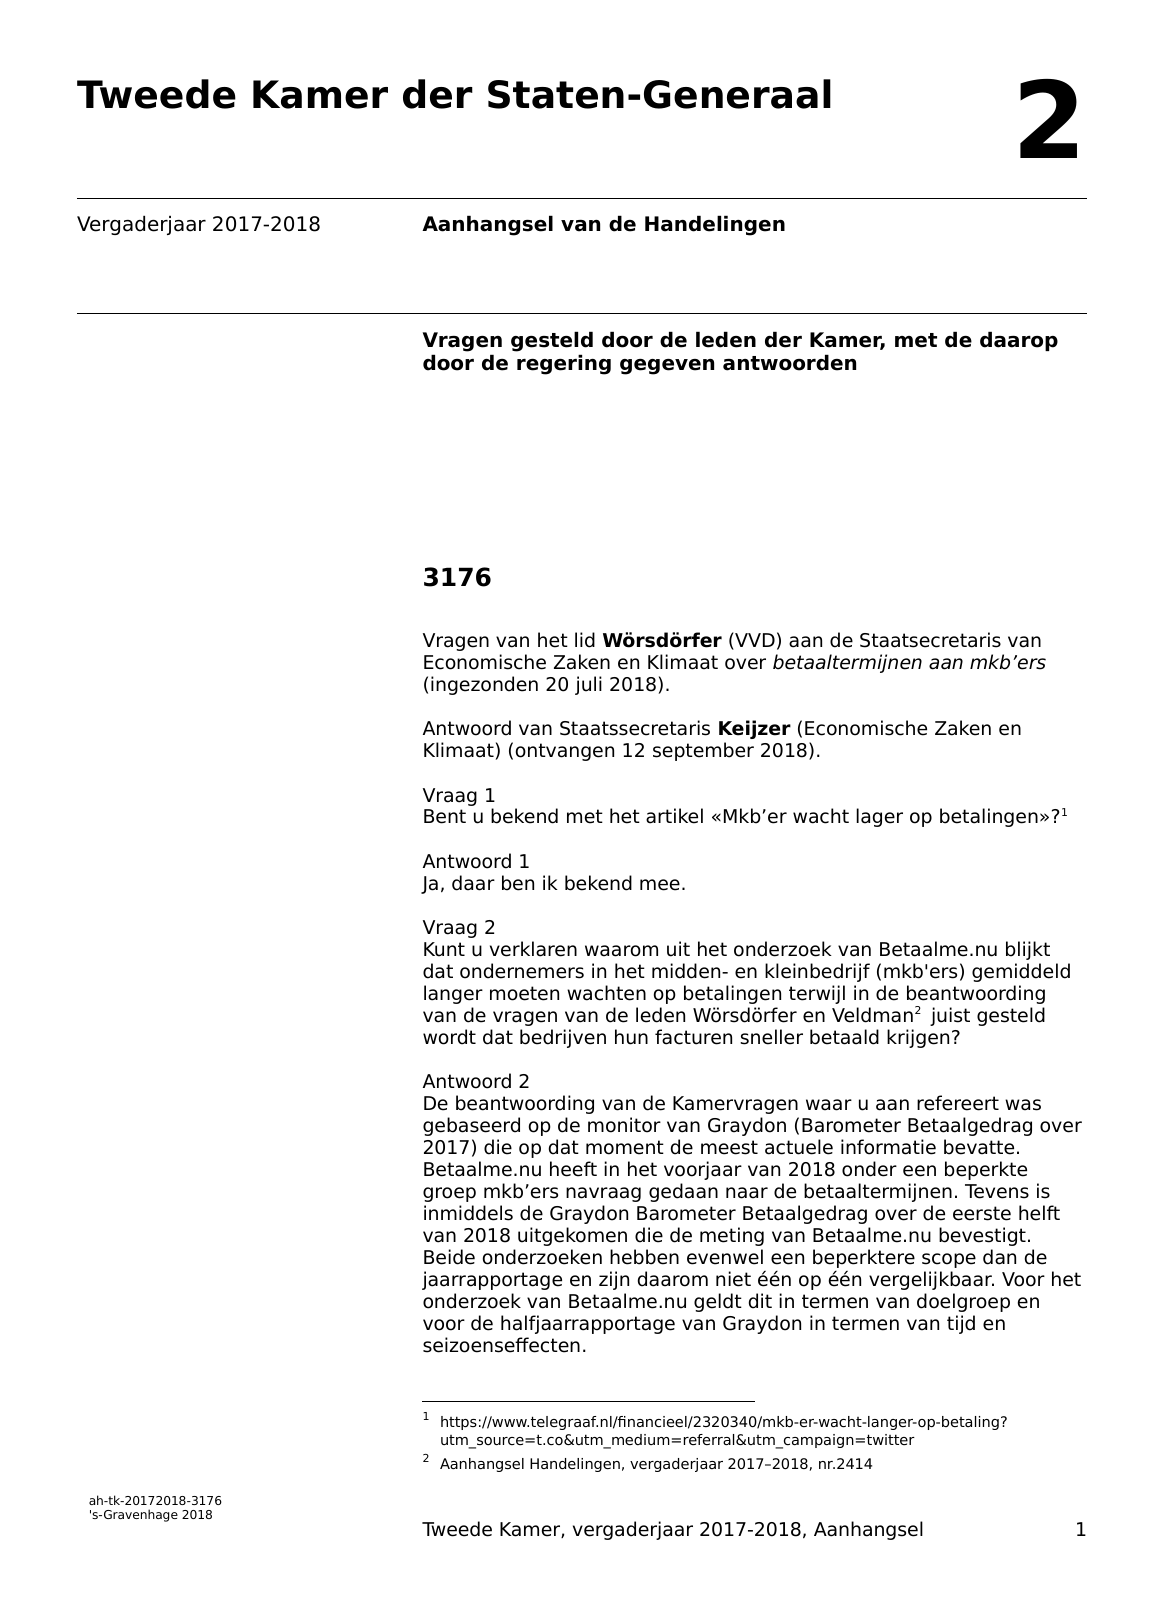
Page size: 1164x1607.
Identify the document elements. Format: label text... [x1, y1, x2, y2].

text Antwoord 2 [422, 1071, 1087, 1093]
text Vraag 2 [422, 917, 1087, 939]
table_header 2 [886, 59, 1087, 198]
table_cell [77, 314, 422, 375]
table_cell Aanhangsel van de Handelingen [422, 199, 1087, 313]
text 3176 [422, 563, 1087, 592]
text Vraag 1 [422, 784, 1087, 806]
text ah-tk-20172018-3176 [88, 1494, 323, 1508]
text Vragen van het lid Wörsdörfer (VVD) aan de Staatsecretaris van Economische Zaken en Klimaat over betaaltermijnen aan mkb’ers (ingezonden 20 juli 2018). [422, 630, 1087, 696]
table_cell Vragen gesteld door de leden der Kamer, met de daarop door de regering gegeven antwoorden [422, 314, 1087, 375]
text 's-Gravenhage 2018 [88, 1508, 323, 1522]
text https://www.telegraaf.nl/financieel/2320340/mkb-er-wacht-langer-op-betaling?utm_source=t.co&utm_medium=referral&utm_campaign=twitter [422, 1410, 1087, 1449]
table_header Tweede Kamer der Staten-Generaal [77, 59, 886, 198]
text Antwoord 1 [422, 851, 1087, 873]
text Bent u bekend met het artikel «Mkb’er wacht lager op betalingen»? [422, 806, 1087, 828]
table_cell Vergaderjaar 2017-2018 [77, 199, 422, 313]
text Ja, daar ben ik bekend mee. [422, 873, 1087, 894]
text Kunt u verklaren waarom uit het onderzoek van Betaalme.nu blijkt dat ondernemers in het midden- en kleinbedrijf (mkb'ers) gemiddeld langer moeten wachten op betalingen terwijl in de beantwoording van de vragen van de leden Wörsdörfer en Veldman juist gesteld wordt dat bedrijven hun facturen sneller betaald krijgen? [422, 939, 1087, 1049]
text De beantwoording van de Kamervragen waar u aan refereert was gebaseerd op de monitor van Graydon (Barometer Betaalgedrag over 2017) die op dat moment de meest actuele informatie bevatte. Betaalme.nu heeft in het voorjaar van 2018 onder een beperkte groep mkb’ers navraag gedaan naar de betaaltermijnen. Tevens is inmiddels de Graydon Barometer Betaalgedrag over de eerste helft van 2018 uitgekomen die de meting van Betaalme.nu bevestigt. Beide onderzoeken hebben evenwel een beperktere scope dan de jaarrapportage en zijn daarom niet één op één vergelijkbaar. Voor het onderzoek van Betaalme.nu geldt dit in termen van doelgroep en voor de halfjaarrapportage van Graydon in termen van tijd en seizoenseffecten. [422, 1093, 1087, 1357]
text Antwoord van Staatssecretaris Keijzer (Economische Zaken en Klimaat) (ontvangen 12 september 2018). [422, 718, 1087, 762]
text Aanhangsel Handelingen, vergaderjaar 2017–2018, nr.2414 [422, 1452, 1087, 1474]
